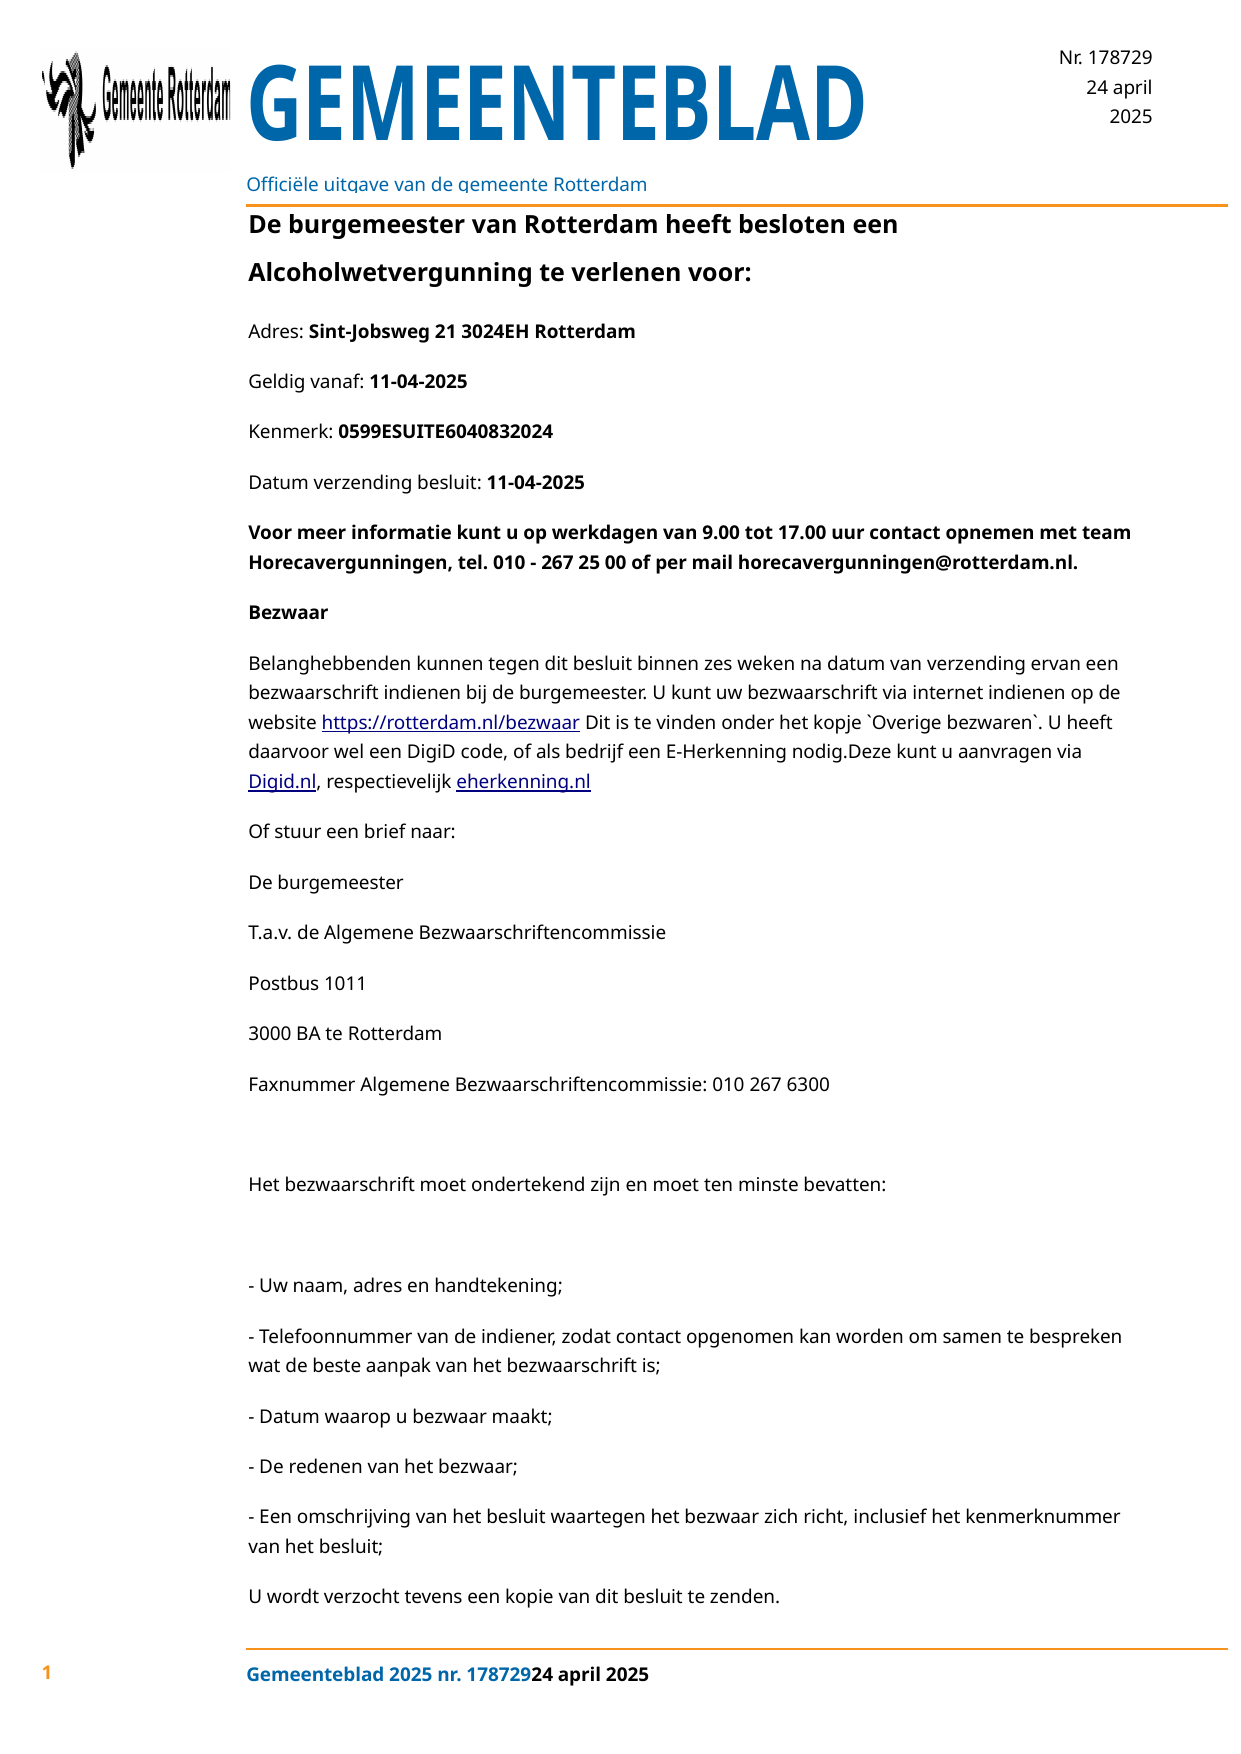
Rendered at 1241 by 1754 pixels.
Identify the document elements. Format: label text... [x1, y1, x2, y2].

text 3000 BA te Rotterdam [248, 1020, 1152, 1046]
text - Een omschrijving van het besluit waartegen het bezwaar zich richt, inclusief het kenmerknummer van het besluit; [248, 1504, 1152, 1559]
text Belanghebbenden kunnen tegen dit besluit binnen zes weken na datum van verzending ervan een bezwaarschrift indienen bij de burgemeester. U kunt uw bezwaarschrift via internet indienen op de website https://rotterdam.nl/bezwaar Dit is te vinden onder het kopje `Overige bezwaren`. U heeft daarvoor wel een DigiD code, of als bedrijf een E-Herkenning nodig.Deze kunt u aanvragen via Digid.nl, respectievelijk eherkenning.nl [248, 650, 1152, 794]
text Kenmerk: 0599ESUITE6040832024 [248, 419, 1152, 444]
text Het bezwaarschrift moet ondertekend zijn en moet ten minste bevatten: [248, 1172, 1152, 1197]
text - Datum waarop u bezwaar maakt; [248, 1403, 1152, 1429]
text Bezwaar [248, 599, 1152, 625]
text De burgemeester [248, 869, 1152, 895]
text Voor meer informatie kunt u op werkdagen van 9.00 tot 17.00 uur contact opnemen met team Horecavergunningen, tel. 010 - 267 25 00 of per mail horecavergunningen@rotterdam.nl. [248, 519, 1152, 575]
text Geldig vanaf: 11-04-2025 [248, 368, 1152, 394]
text - Telefoonnummer van de indiener, zodat contact opgenomen kan worden om samen te bespreken wat de beste aanpak van het bezwaarschrift is; [248, 1323, 1152, 1378]
text T.a.v. de Algemene Bezwaarschriftencommissie [248, 919, 1152, 945]
text Faxnummer Algemene Bezwaarschriftencommissie: 010 267 6300 [248, 1071, 1152, 1097]
text Datum verzending besluit: 11-04-2025 [248, 469, 1152, 495]
picture [41, 47, 231, 172]
text Adres: Sint-Jobsweg 21 3024EH Rotterdam [248, 318, 1152, 344]
text - Uw naam, adres en handtekening; [248, 1272, 1152, 1298]
text Of stuur een brief naar: [248, 819, 1152, 844]
text - De redenen van het bezwaar; [248, 1453, 1152, 1479]
text Postbus 1011 [248, 970, 1152, 996]
text De burgemeester van Rotterdam heeft besloten een Alcoholwetvergunning te verlenen voor: [248, 207, 1152, 288]
text U wordt verzocht tevens een kopie van dit besluit te zenden. [248, 1584, 1152, 1609]
